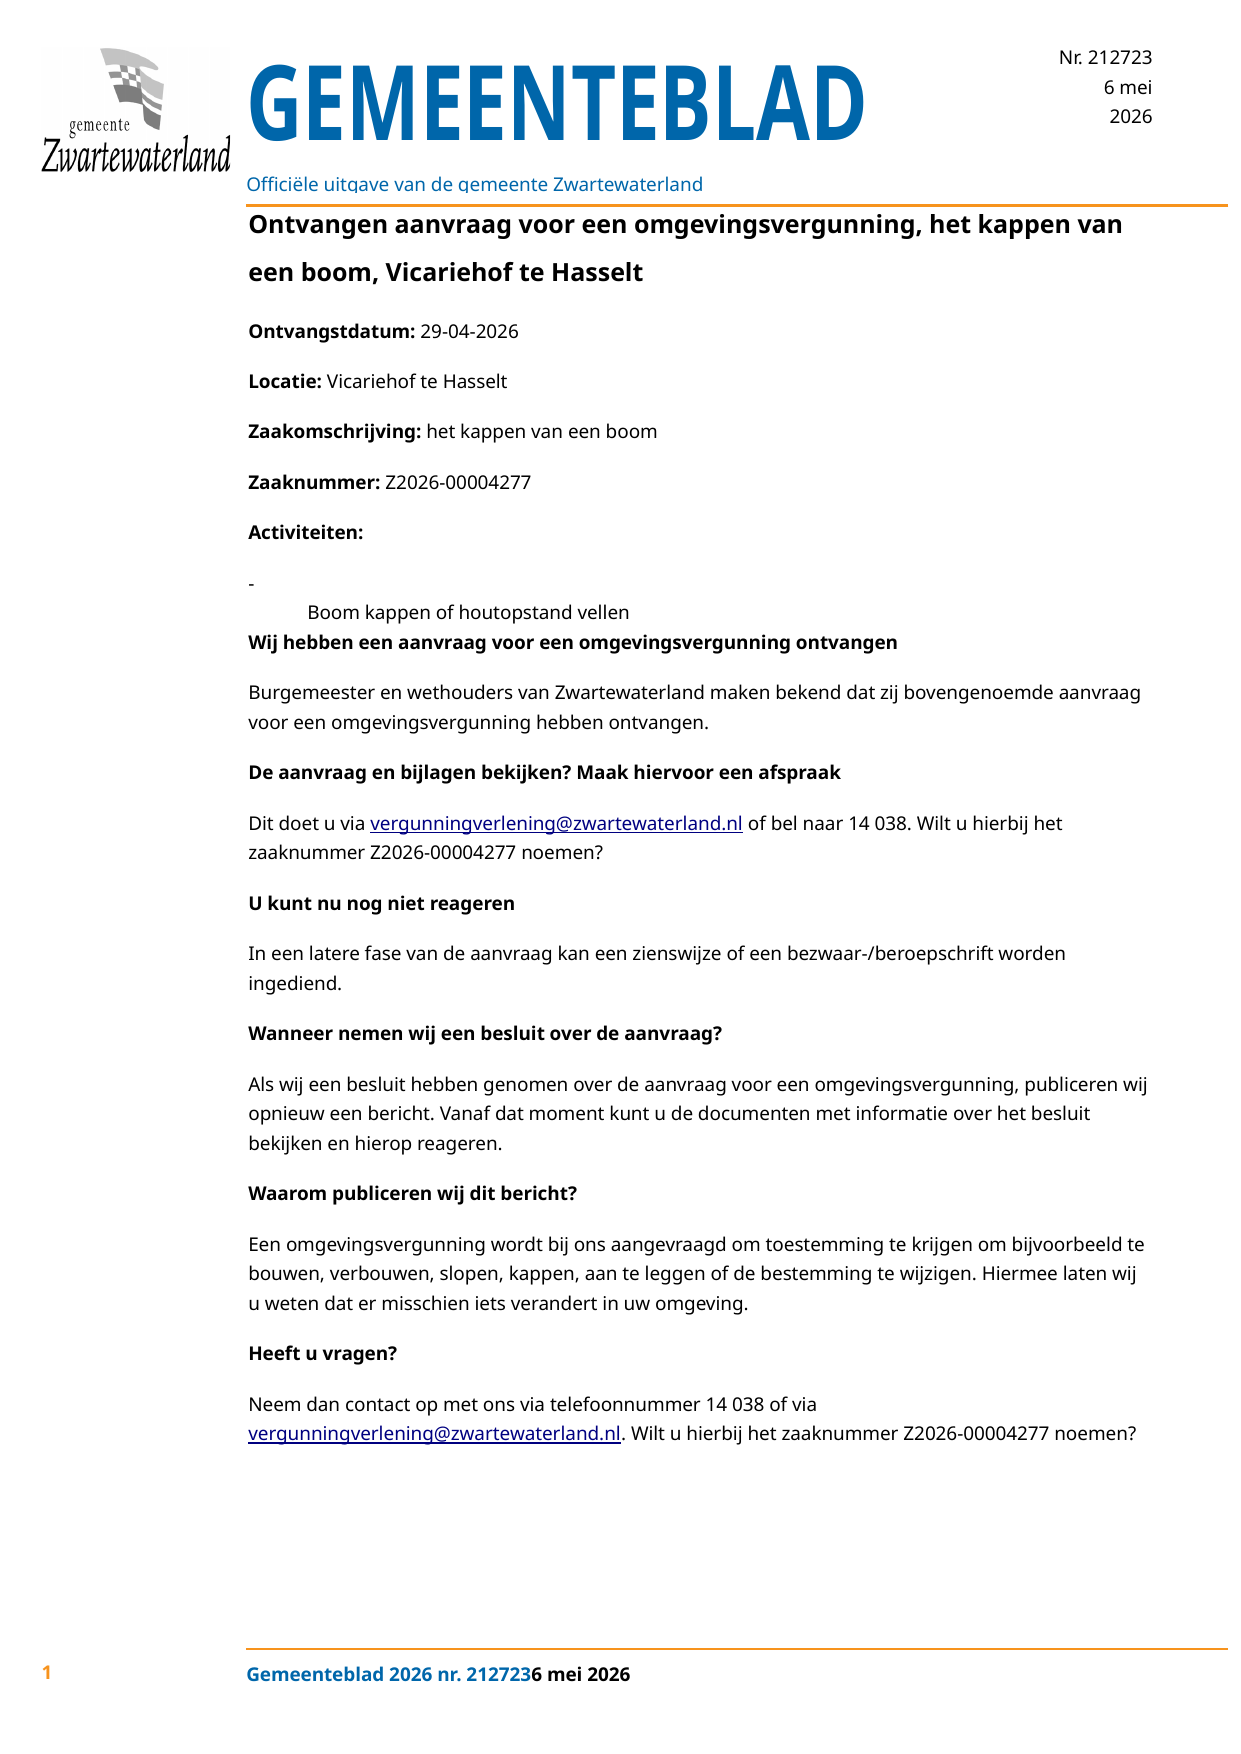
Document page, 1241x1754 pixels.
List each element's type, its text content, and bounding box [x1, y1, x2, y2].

picture [41, 47, 231, 172]
text De aanvraag en bijlagen bekijken? Maak hiervoor een afspraak [248, 759, 1152, 785]
text Heeft u vragen? [248, 1340, 1152, 1366]
text Een omgevingsvergunning wordt bij ons aangevraagd om toestemming te krijgen om bijvoorbeeld te bouwen, verbouwen, slopen, kappen, aan te leggen of de bestemming te wijzigen. Hiermee laten wij u weten dat er misschien iets verandert in uw omgeving. [248, 1231, 1152, 1316]
text Dit doet u via vergunningverlening@zwartewaterland.nl of bel naar 14 038. Wilt u hierbij het zaaknummer Z2026-00004277 noemen? [248, 810, 1152, 865]
list Boom kappen of houtopstand vellen [248, 599, 1152, 625]
text Activiteiten: [248, 519, 1152, 545]
text Ontvangen aanvraag voor een omgevingsvergunning, het kappen van een boom, Vicariehof te Hasselt [248, 207, 1152, 288]
text Ontvangstdatum: 29-04-2026 [248, 318, 1152, 344]
text Neem dan contact op met ons via telefoonnummer 14 038 of via vergunningverlening@zwartewaterland.nl. Wilt u hierbij het zaaknummer Z2026-00004277 noemen? [248, 1391, 1152, 1446]
text Zaaknummer: Z2026-00004277 [248, 469, 1152, 495]
text Als wij een besluit hebben genomen over de aanvraag voor een omgevingsvergunning, publiceren wij opnieuw een bericht. Vanaf dat moment kunt u de documenten met informatie over het besluit bekijken en hierop reageren. [248, 1071, 1152, 1156]
text Burgemeester en wethouders van Zwartewaterland maken bekend dat zij bovengenoemde aanvraag voor een omgevingsvergunning hebben ontvangen. [248, 679, 1152, 735]
text Zaakomschrijving: het kappen van een boom [248, 419, 1152, 444]
text In een latere fase van de aanvraag kan een zienswijze of een bezwaar-/beroepschrift worden ingediend. [248, 940, 1152, 996]
text Wij hebben een aanvraag voor een omgevingsvergunning ontvangen [248, 629, 1152, 655]
text Waarom publiceren wij dit bericht? [248, 1180, 1152, 1206]
text U kunt nu nog niet reageren [248, 890, 1152, 916]
text Locatie: Vicariehof te Hasselt [248, 368, 1152, 394]
text Wanneer nemen wij een besluit over de aanvraag? [248, 1020, 1152, 1046]
